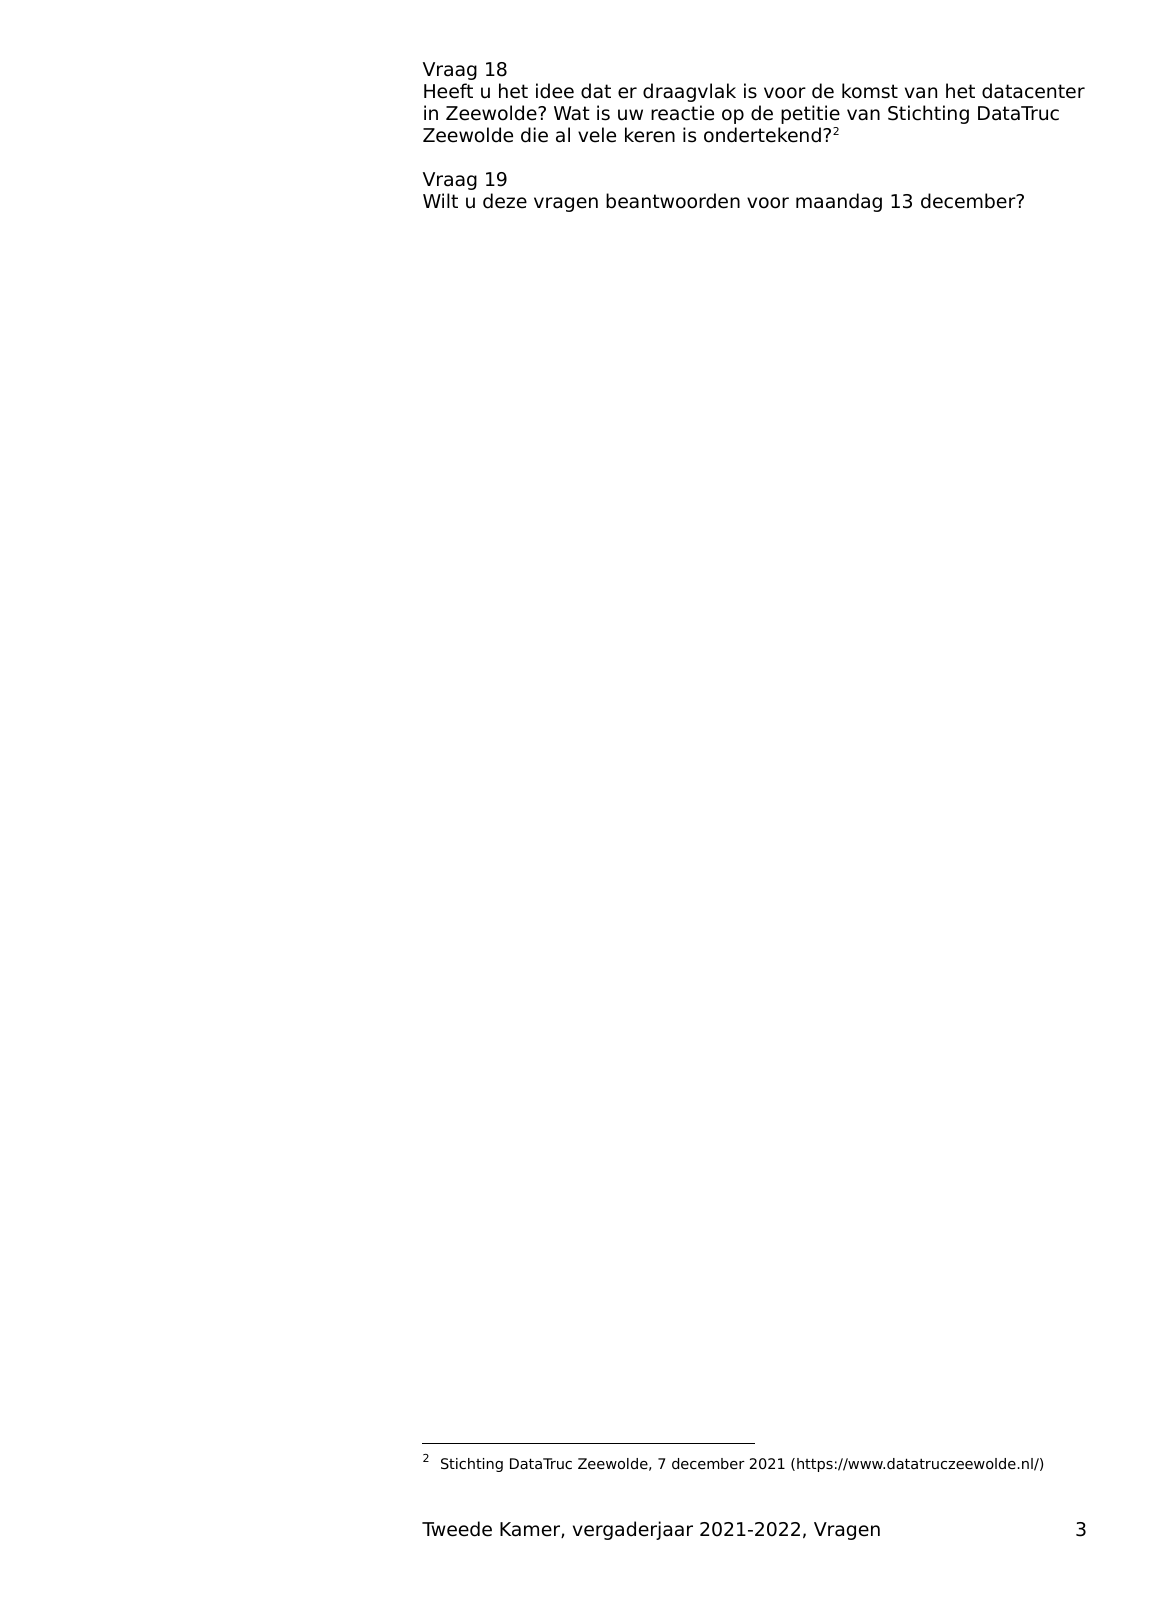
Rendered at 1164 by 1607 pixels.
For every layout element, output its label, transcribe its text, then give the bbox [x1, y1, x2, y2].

text Vraag 18 [422, 59, 1087, 81]
text Stichting DataTruc Zeewolde, 7 december 2021 (https://www.datatruczeewolde.nl/) [422, 1452, 1087, 1474]
text Heeft u het idee dat er draagvlak is voor de komst van het datacenter in Zeewolde? Wat is uw reactie op de petitie van Stichting DataTruc Zeewolde die al vele keren is ondertekend? [422, 81, 1087, 147]
text Vraag 19 [422, 169, 1087, 191]
text Wilt u deze vragen beantwoorden voor maandag 13 december? [422, 191, 1087, 213]
